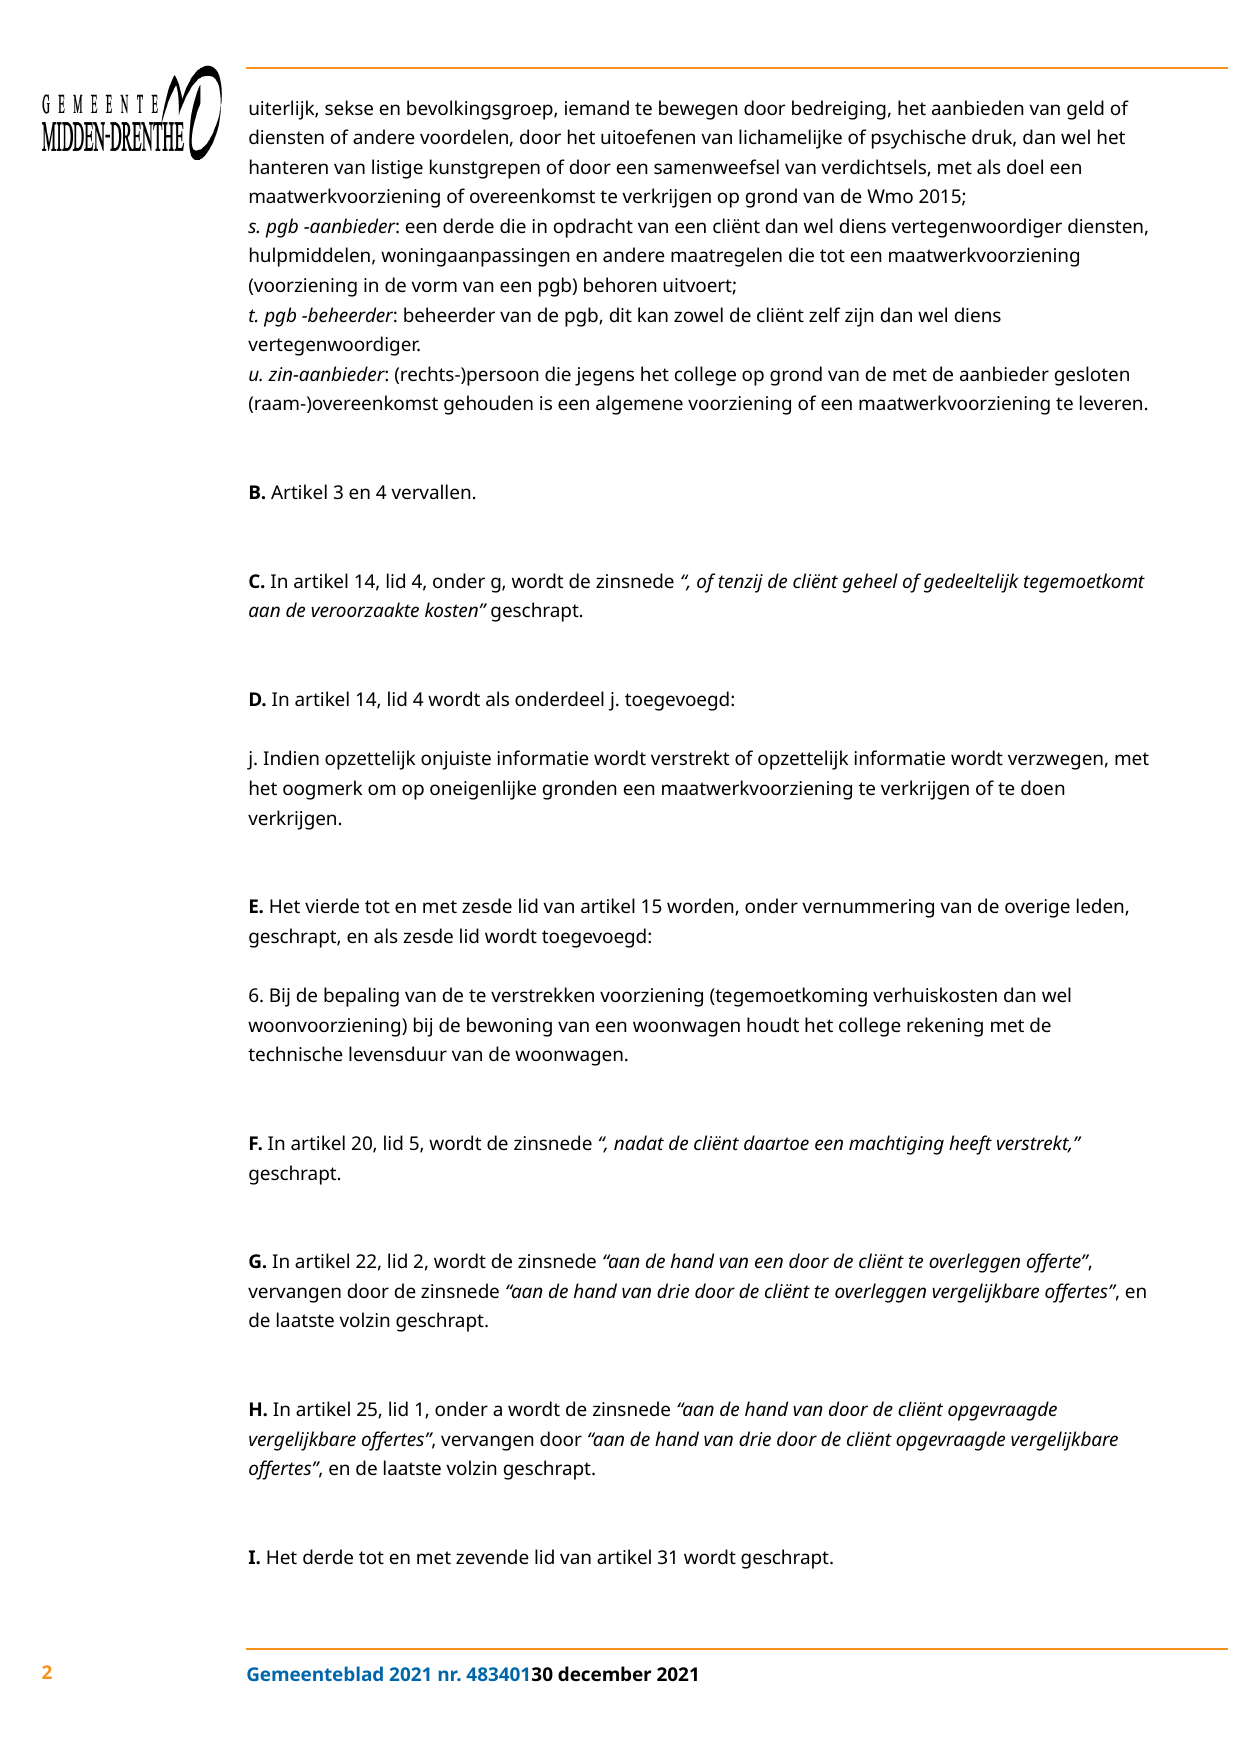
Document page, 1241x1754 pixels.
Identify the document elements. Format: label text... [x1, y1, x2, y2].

text E. Het vierde tot en met zesde lid van artikel 15 worden, onder vernummering van de overige leden, geschrapt, en als zesde lid wordt toegevoegd: [248, 893, 1152, 949]
text H. In artikel 25, lid 1, onder a wordt de zinsnede “aan de hand van door de cliënt opgevraagde vergelijkbare offertes”, vervangen door “aan de hand van drie door de cliënt opgevraagde vergelijkbare offertes”, en de laatste volzin geschrapt. [248, 1396, 1152, 1481]
text I. Het derde tot en met zevende lid van artikel 31 wordt geschrapt. [248, 1544, 1152, 1570]
text s. pgb -aanbieder: een derde die in opdracht van een cliënt dan wel diens vertegenwoordiger diensten, hulpmiddelen, woningaanpassingen en andere maatregelen die tot een maatwerkvoorziening (voorziening in de vorm van een pgb) behoren uitvoert; [248, 213, 1152, 298]
text t. pgb -beheerder: beheerder van de pgb, dit kan zowel de cliënt zelf zijn dan wel diens vertegenwoordiger. [248, 302, 1152, 357]
text u. zin-aanbieder: (rechts-)persoon die jegens het college op grond van de met de aanbieder gesloten (raam-)overeenkomst gehouden is een algemene voorziening of een maatwerkvoorziening te leveren. [248, 361, 1152, 416]
text D. In artikel 14, lid 4 wordt als onderdeel j. toegevoegd: [248, 686, 1152, 712]
text G. In artikel 22, lid 2, wordt de zinsnede “aan de hand van een door de cliënt te overleggen offerte”, vervangen door de zinsnede “aan de hand van drie door de cliënt te overleggen vergelijkbare offertes”, en de laatste volzin geschrapt. [248, 1248, 1152, 1333]
picture [41, 47, 231, 172]
text 6. Bij de bepaling van de te verstrekken voorziening (tegemoetkoming verhuiskosten dan wel woonvoorziening) bij de bewoning van een woonwagen houdt het college rekening met de technische levensduur van de woonwagen. [248, 982, 1152, 1067]
text j. Indien opzettelijk onjuiste informatie wordt verstrekt of opzettelijk informatie wordt verzwegen, met het oogmerk om op oneigenlijke gronden een maatwerkvoorziening te verkrijgen of te doen verkrijgen. [248, 746, 1152, 831]
text uiterlijk, sekse en bevolkingsgroep, iemand te bewegen door bedreiging, het aanbieden van geld of diensten of andere voordelen, door het uitoefenen van lichamelijke of psychische druk, dan wel het hanteren van listige kunstgrepen of door een samenweefsel van verdichtsels, met als doel een maatwerkvoorziening of overeenkomst te verkrijgen op grond van de Wmo 2015; [248, 95, 1152, 209]
text C. In artikel 14, lid 4, onder g, wordt de zinsnede “, of tenzij de cliënt geheel of gedeeltelijk tegemoetkomt aan de veroorzaakte kosten” geschrapt. [248, 568, 1152, 623]
text B. Artikel 3 en 4 vervallen. [248, 479, 1152, 505]
text F. In artikel 20, lid 5, wordt de zinsnede “, nadat de cliënt daartoe een machtiging heeft verstrekt,” geschrapt. [248, 1130, 1152, 1186]
